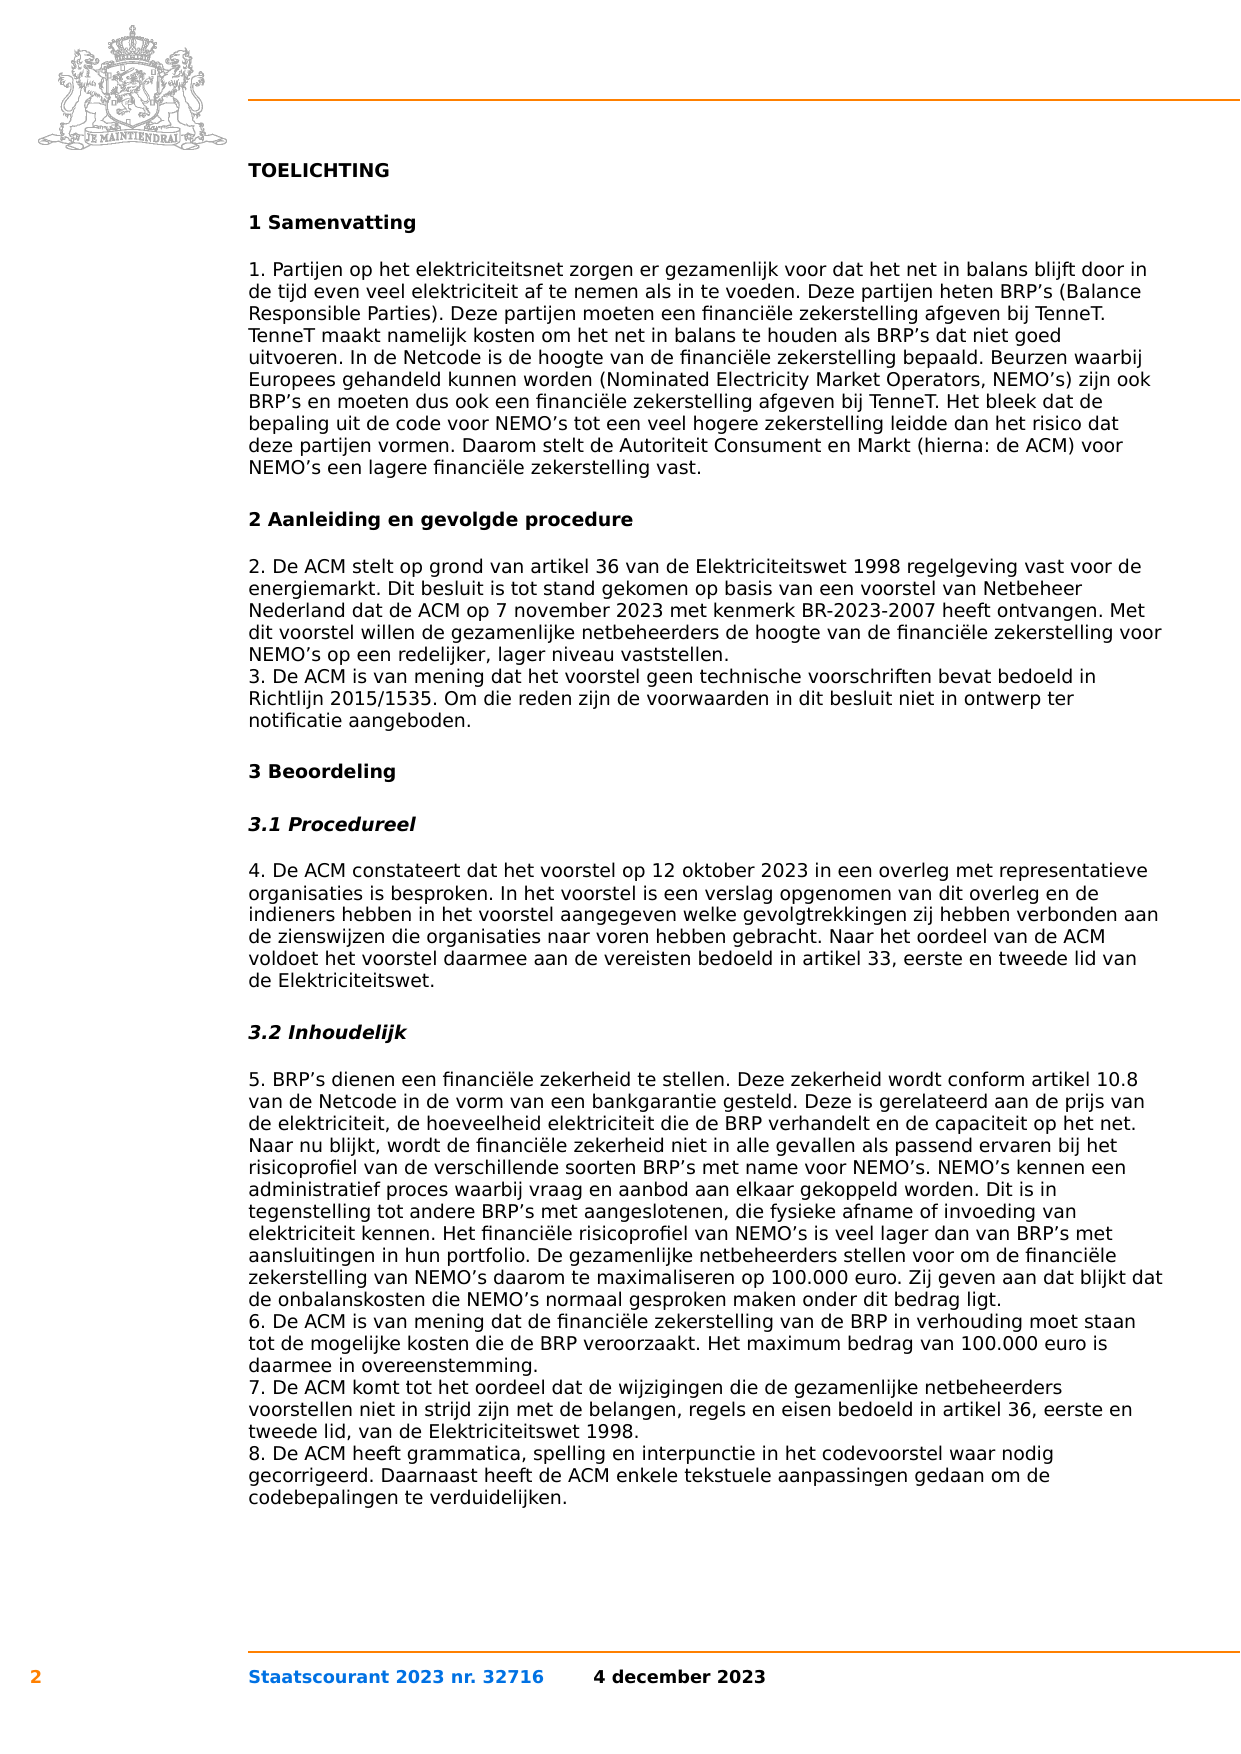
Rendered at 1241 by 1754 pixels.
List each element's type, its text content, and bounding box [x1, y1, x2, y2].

text 5. BRP’s dienen een financiële zekerheid te stellen. Deze zekerheid wordt conform artikel 10.8 van de Netcode in de vorm van een bankgarantie gesteld. Deze is gerelateerd aan de prijs van de elektriciteit, de hoeveelheid elektriciteit die de BRP verhandelt en de capaciteit op het net. Naar nu blijkt, wordt de financiële zekerheid niet in alle gevallen als passend ervaren bij het risicoprofiel van de verschillende soorten BRP’s met name voor NEMO’s. NEMO’s kennen een administratief proces waarbij vraag en aanbod aan elkaar gekoppeld worden. Dit is in tegenstelling tot andere BRP’s met aangeslotenen, die fysieke afname of invoeding van elektriciteit kennen. Het financiële risicoprofiel van NEMO’s is veel lager dan van BRP’s met aansluitingen in hun portfolio. De gezamenlijke netbeheerders stellen voor om de financiële zekerstelling van NEMO’s daarom te maximaliseren op 100.000 euro. Zij geven aan dat blijkt dat de onbalanskosten die NEMO’s normaal gesproken maken onder dit bedrag ligt. [248, 1069, 1163, 1311]
text 6. De ACM is van mening dat de financiële zekerstelling van de BRP in verhouding moet staan tot de mogelijke kosten die de BRP veroorzaakt. Het maximum bedrag van 100.000 euro is daarmee in overeenstemming. [248, 1311, 1163, 1377]
subtitle 3.2 Inhoudelijk [248, 1022, 1163, 1044]
text 3. De ACM is van mening dat het voorstel geen technische voorschriften bevat bedoeld in Richtlijn 2015/1535. Om die reden zijn de voorwaarden in dit besluit niet in ontwerp ter notificatie aangeboden. [248, 666, 1163, 731]
subtitle 1 Samenvatting [248, 212, 1163, 234]
text 4. De ACM constateert dat het voorstel op 12 oktober 2023 in een overleg met representatieve organisaties is besproken. In het voorstel is een verslag opgenomen van dit overleg en de indieners hebben in het voorstel aangegeven welke gevolgtrekkingen zij hebben verbonden aan de zienswijzen die organisaties naar voren hebben gebracht. Naar het oordeel van de ACM voldoet het voorstel daarmee aan de vereisten bedoeld in artikel 33, eerste en tweede lid van de Elektriciteitswet. [248, 860, 1163, 992]
picture [38, 25, 227, 150]
subtitle TOELICHTING [248, 160, 1163, 182]
text 1. Partijen op het elektriciteitsnet zorgen er gezamenlijk voor dat het net in balans blijft door in de tijd even veel elektriciteit af te nemen als in te voeden. Deze partijen heten BRP’s (Balance Responsible Parties). Deze partijen moeten een financiële zekerstelling afgeven bij TenneT. TenneT maakt namelijk kosten om het net in balans te houden als BRP’s dat niet goed uitvoeren. In de Netcode is de hoogte van de financiële zekerstelling bepaald. Beurzen waarbij Europees gehandeld kunnen worden (Nominated Electricity Market Operators, NEMO’s) zijn ook BRP’s en moeten dus ook een financiële zekerstelling afgeven bij TenneT. Het bleek dat de bepaling uit de code voor NEMO’s tot een veel hogere zekerstelling leidde dan het risico dat deze partijen vormen. Daarom stelt de Autoriteit Consument en Markt (hierna: de ACM) voor NEMO’s een lagere financiële zekerstelling vast. [248, 259, 1163, 479]
subtitle 3.1 Procedureel [248, 813, 1163, 835]
subtitle 2 Aanleiding en gevolgde procedure [248, 509, 1163, 531]
text 7. De ACM komt tot het oordeel dat de wijzigingen die de gezamenlijke netbeheerders voorstellen niet in strijd zijn met de belangen, regels en eisen bedoeld in artikel 36, eerste en tweede lid, van de Elektriciteitswet 1998. [248, 1377, 1163, 1443]
text 2. De ACM stelt op grond van artikel 36 van de Elektriciteitswet 1998 regelgeving vast voor de energiemarkt. Dit besluit is tot stand gekomen op basis van een voorstel van Netbeheer Nederland dat de ACM op 7 november 2023 met kenmerk BR-2023-2007 heeft ontvangen. Met dit voorstel willen de gezamenlijke netbeheerders de hoogte van de financiële zekerstelling voor NEMO’s op een redelijker, lager niveau vaststellen. [248, 556, 1163, 666]
text 8. De ACM heeft grammatica, spelling en interpunctie in het codevoorstel waar nodig gecorrigeerd. Daarnaast heeft de ACM enkele tekstuele aanpassingen gedaan om de codebepalingen te verduidelijken. [248, 1443, 1163, 1509]
subtitle 3 Beoordeling [248, 761, 1163, 783]
